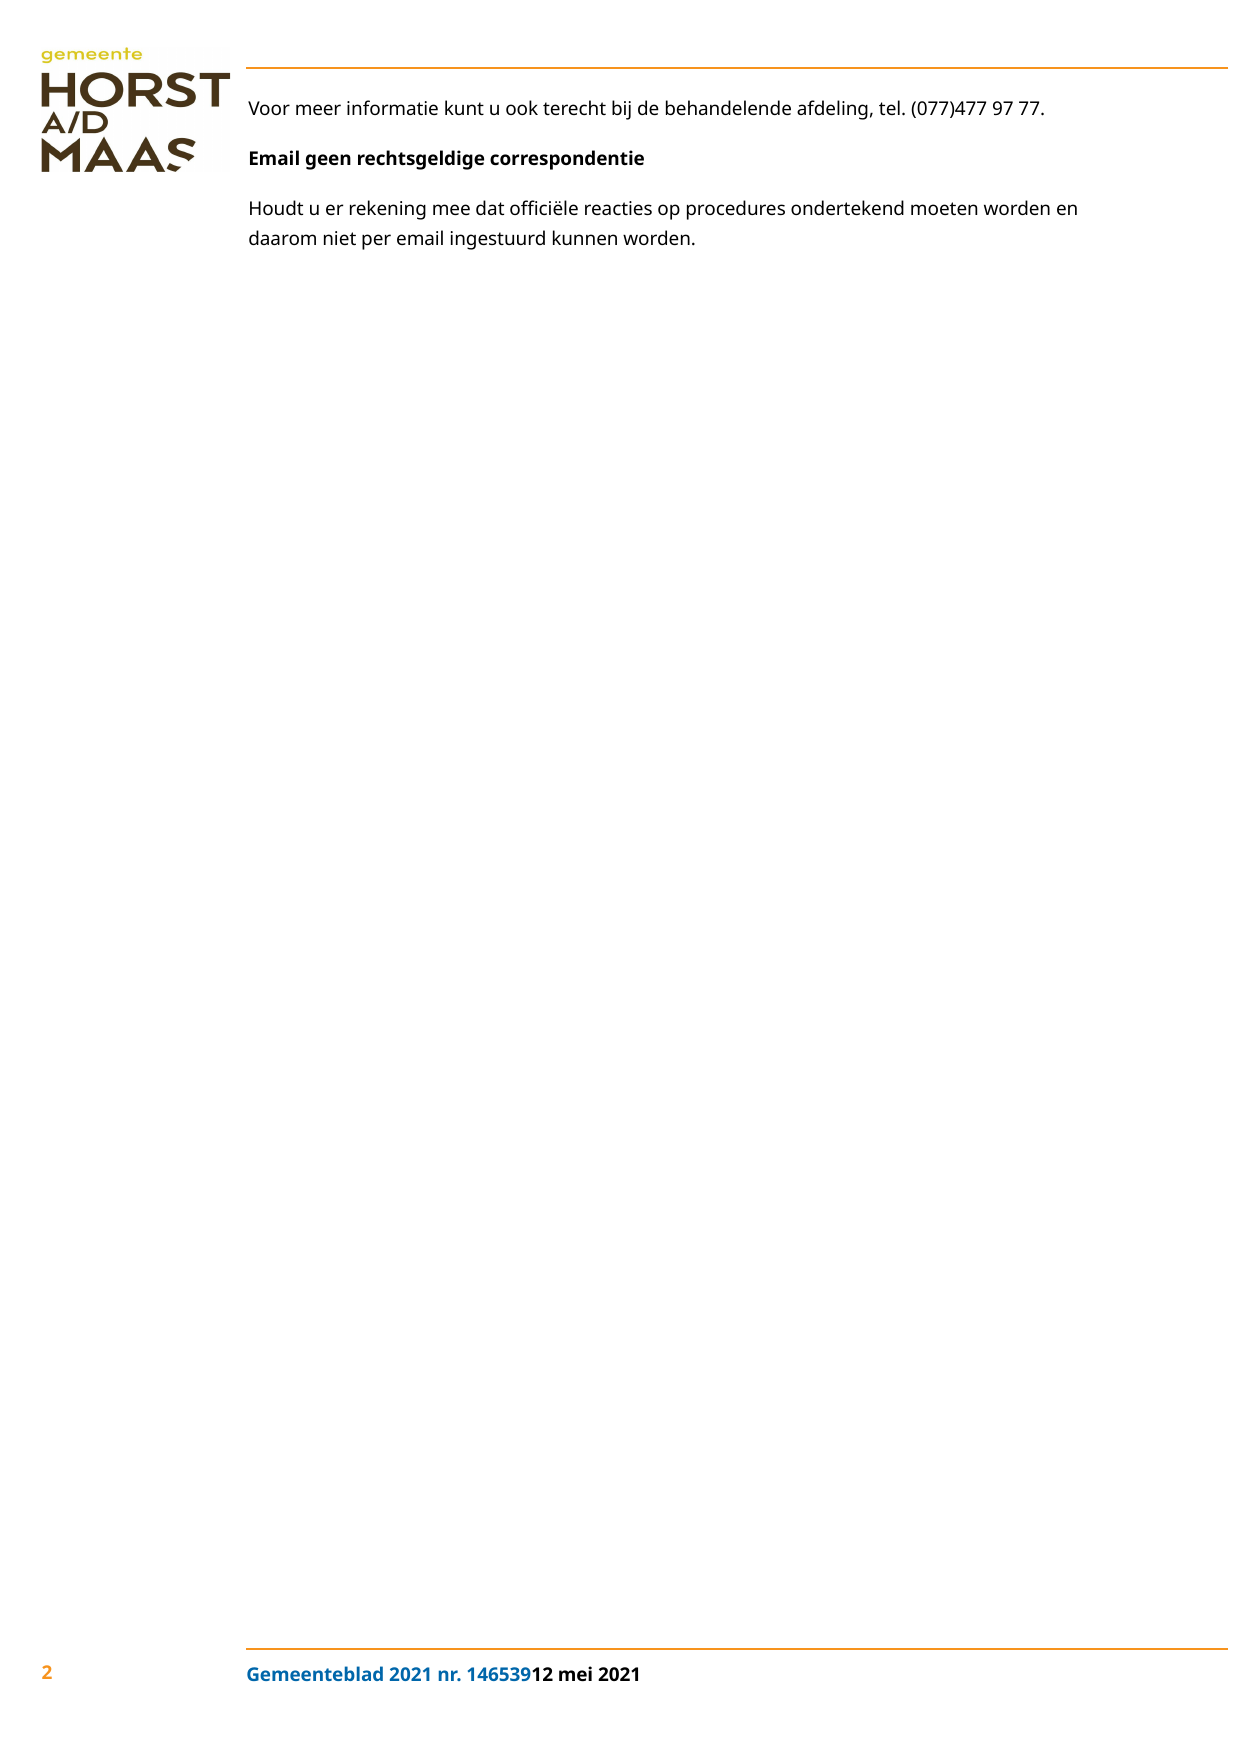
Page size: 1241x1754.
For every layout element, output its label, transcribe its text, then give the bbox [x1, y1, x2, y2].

picture [41, 47, 231, 172]
text Houdt u er rekening mee dat officiële reacties op procedures ondertekend moeten worden en daarom niet per email ingestuurd kunnen worden. [248, 196, 1152, 251]
text Voor meer informatie kunt u ook terecht bij de behandelende afdeling, tel. (077)477 97 77. [248, 95, 1152, 121]
text Email geen rechtsgeldige correspondentie [248, 145, 1152, 171]
